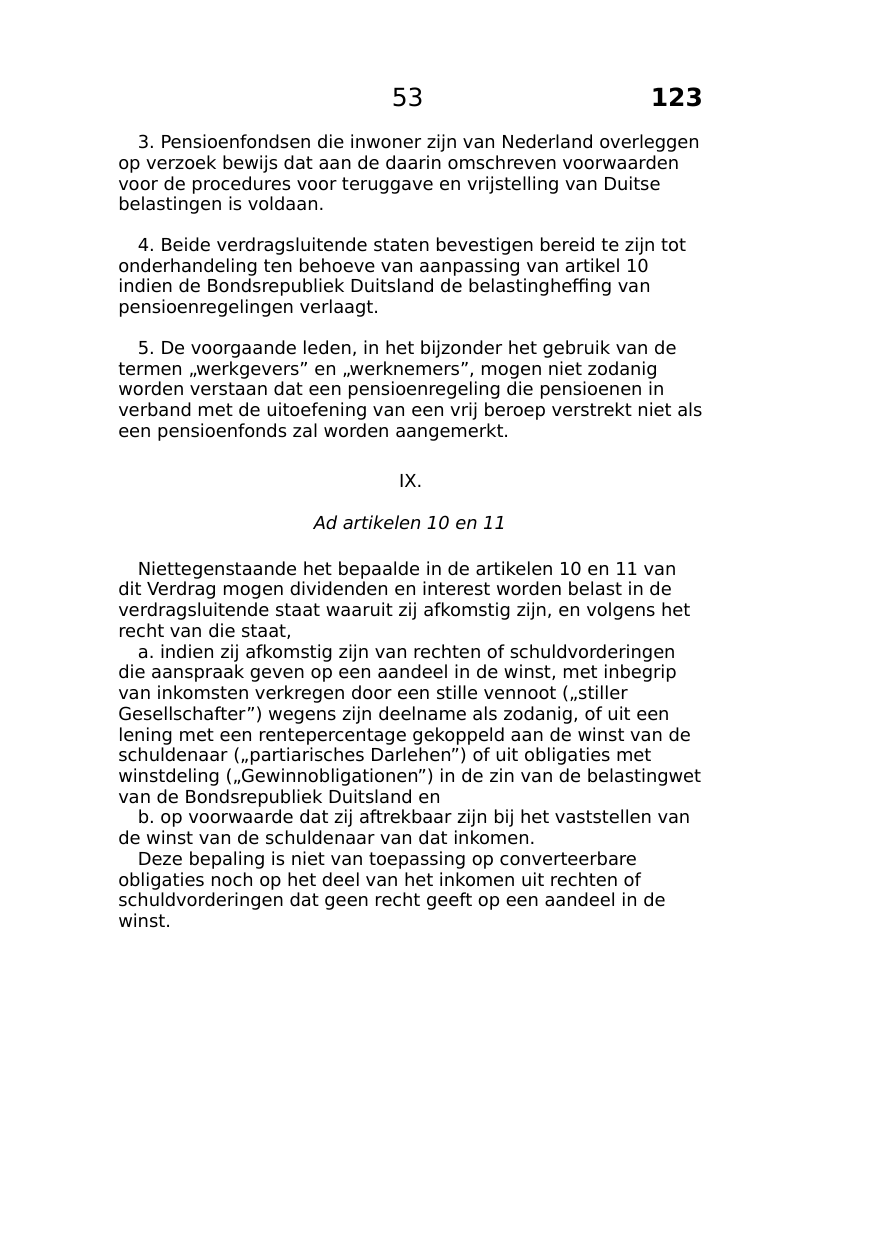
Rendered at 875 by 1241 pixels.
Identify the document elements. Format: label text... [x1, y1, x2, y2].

text b. op voorwaarde dat zij aftrekbaar zijn bij het vaststellen van de winst van de schuldenaar van dat inkomen. [118, 807, 703, 849]
text 3. Pensioenfondsen die inwoner zijn van Nederland overleggen op verzoek bewijs dat aan de daarin omschreven voorwaarden voor de procedures voor teruggave en vrijstelling van Duitse belastingen is voldaan. [118, 132, 703, 215]
text Deze bepaling is niet van toepassing op converteerbare obligaties noch op het deel van het inkomen uit rechten of schuldvorderingen dat geen recht geeft op een aandeel in de winst. [118, 849, 703, 932]
text 5. De voorgaande leden, in het bijzonder het gebruik van de termen „werkgevers” en „werknemers”, mogen niet zodanig worden verstaan dat een pensioenregeling die pensioenen in verband met de uitoefening van een vrij beroep verstrekt niet als een pensioenfonds zal worden aangemerkt. [118, 338, 703, 441]
subtitle IX. Ad artikelen 10 en 11 [118, 471, 703, 533]
text 4. Beide verdragsluitende staten bevestigen bereid te zijn tot onderhandeling ten behoeve van aanpassing van artikel 10 indien de Bondsrepubliek Duitsland de belastingheffing van pensioenregelingen verlaagt. [118, 235, 703, 318]
text a. indien zij afkomstig zijn van rechten of schuldvorderingen die aanspraak geven op een aandeel in de winst, met inbegrip van inkomsten verkregen door een stille vennoot („stiller Gesellschafter”) wegens zijn deelname als zodanig, of uit een lening met een rentepercentage gekoppeld aan de winst van de schuldenaar („partiarisches Darlehen”) of uit obligaties met winstdeling („Gewinnobligationen”) in de zin van de belastingwet van de Bondsrepubliek Duitsland en [118, 641, 703, 807]
text Niettegenstaande het bepaalde in de artikelen 10 en 11 van dit Verdrag mogen dividenden en interest worden belast in de verdragsluitende staat waaruit zij afkomstig zijn, en volgens het recht van die staat, [118, 558, 703, 641]
